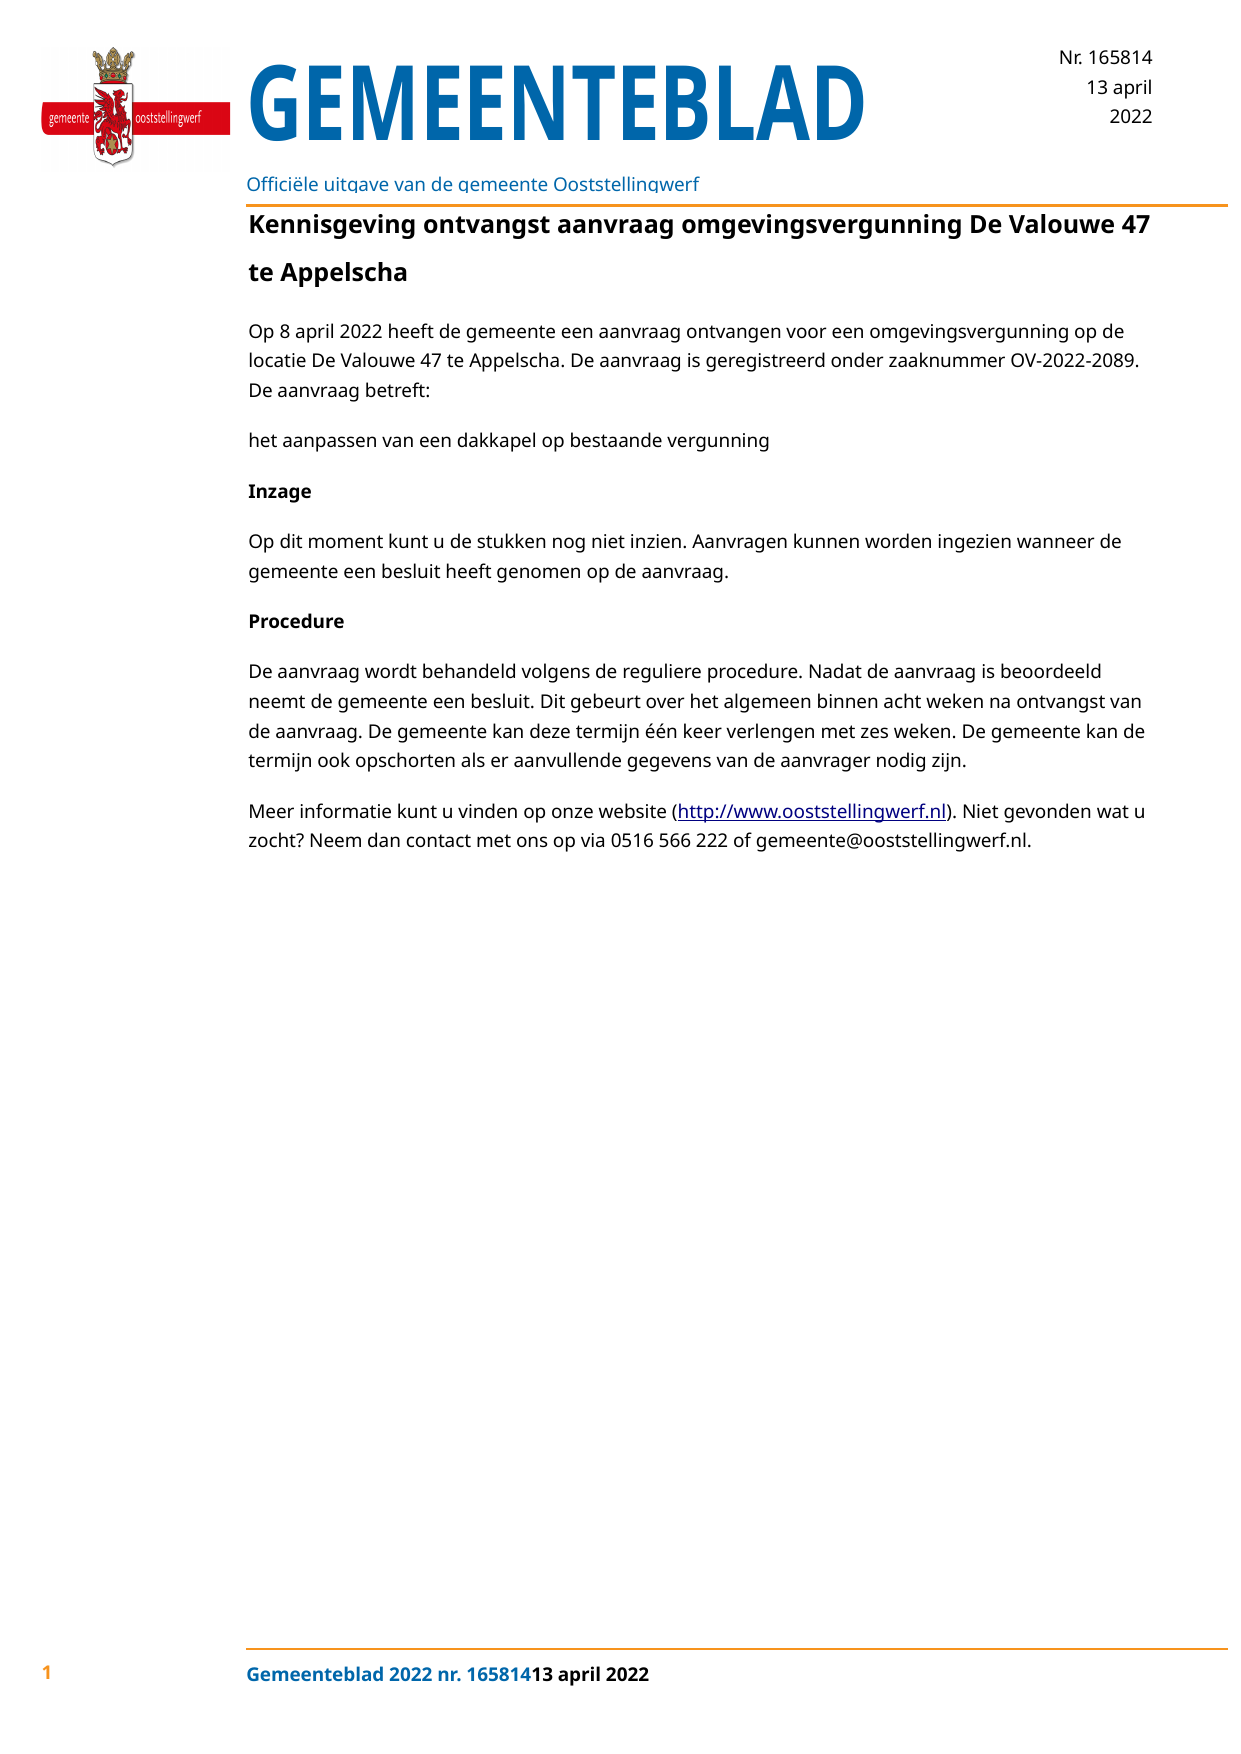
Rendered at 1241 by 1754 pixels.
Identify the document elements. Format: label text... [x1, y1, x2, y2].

picture [41, 47, 231, 172]
text Meer informatie kunt u vinden op onze website (http://www.ooststellingwerf.nl). Niet gevonden wat u zocht? Neem dan contact met ons op via 0516 566 222 of gemeente@ooststellingwerf.nl. [248, 798, 1152, 853]
text Op 8 april 2022 heeft de gemeente een aanvraag ontvangen voor een omgevingsvergunning op de locatie De Valouwe 47 te Appelscha. De aanvraag is geregistreerd onder zaaknummer OV-2022-2089. De aanvraag betreft: [248, 318, 1152, 403]
text Procedure [248, 608, 1152, 634]
text Op dit moment kunt u de stukken nog niet inzien. Aanvragen kunnen worden ingezien wanneer de gemeente een besluit heeft genomen op de aanvraag. [248, 528, 1152, 584]
text het aanpassen van een dakkapel op bestaande vergunning [248, 427, 1152, 453]
text De aanvraag wordt behandeld volgens de reguliere procedure. Nadat de aanvraag is beoordeeld neemt de gemeente een besluit. Dit gebeurt over het algemeen binnen acht weken na ontvangst van de aanvraag. De gemeente kan deze termijn één keer verlengen met zes weken. De gemeente kan de termijn ook opschorten als er aanvullende gegevens van de aanvrager nodig zijn. [248, 659, 1152, 773]
text Kennisgeving ontvangst aanvraag omgevingsvergunning De Valouwe 47 te Appelscha [248, 207, 1152, 288]
text Inzage [248, 478, 1152, 504]
